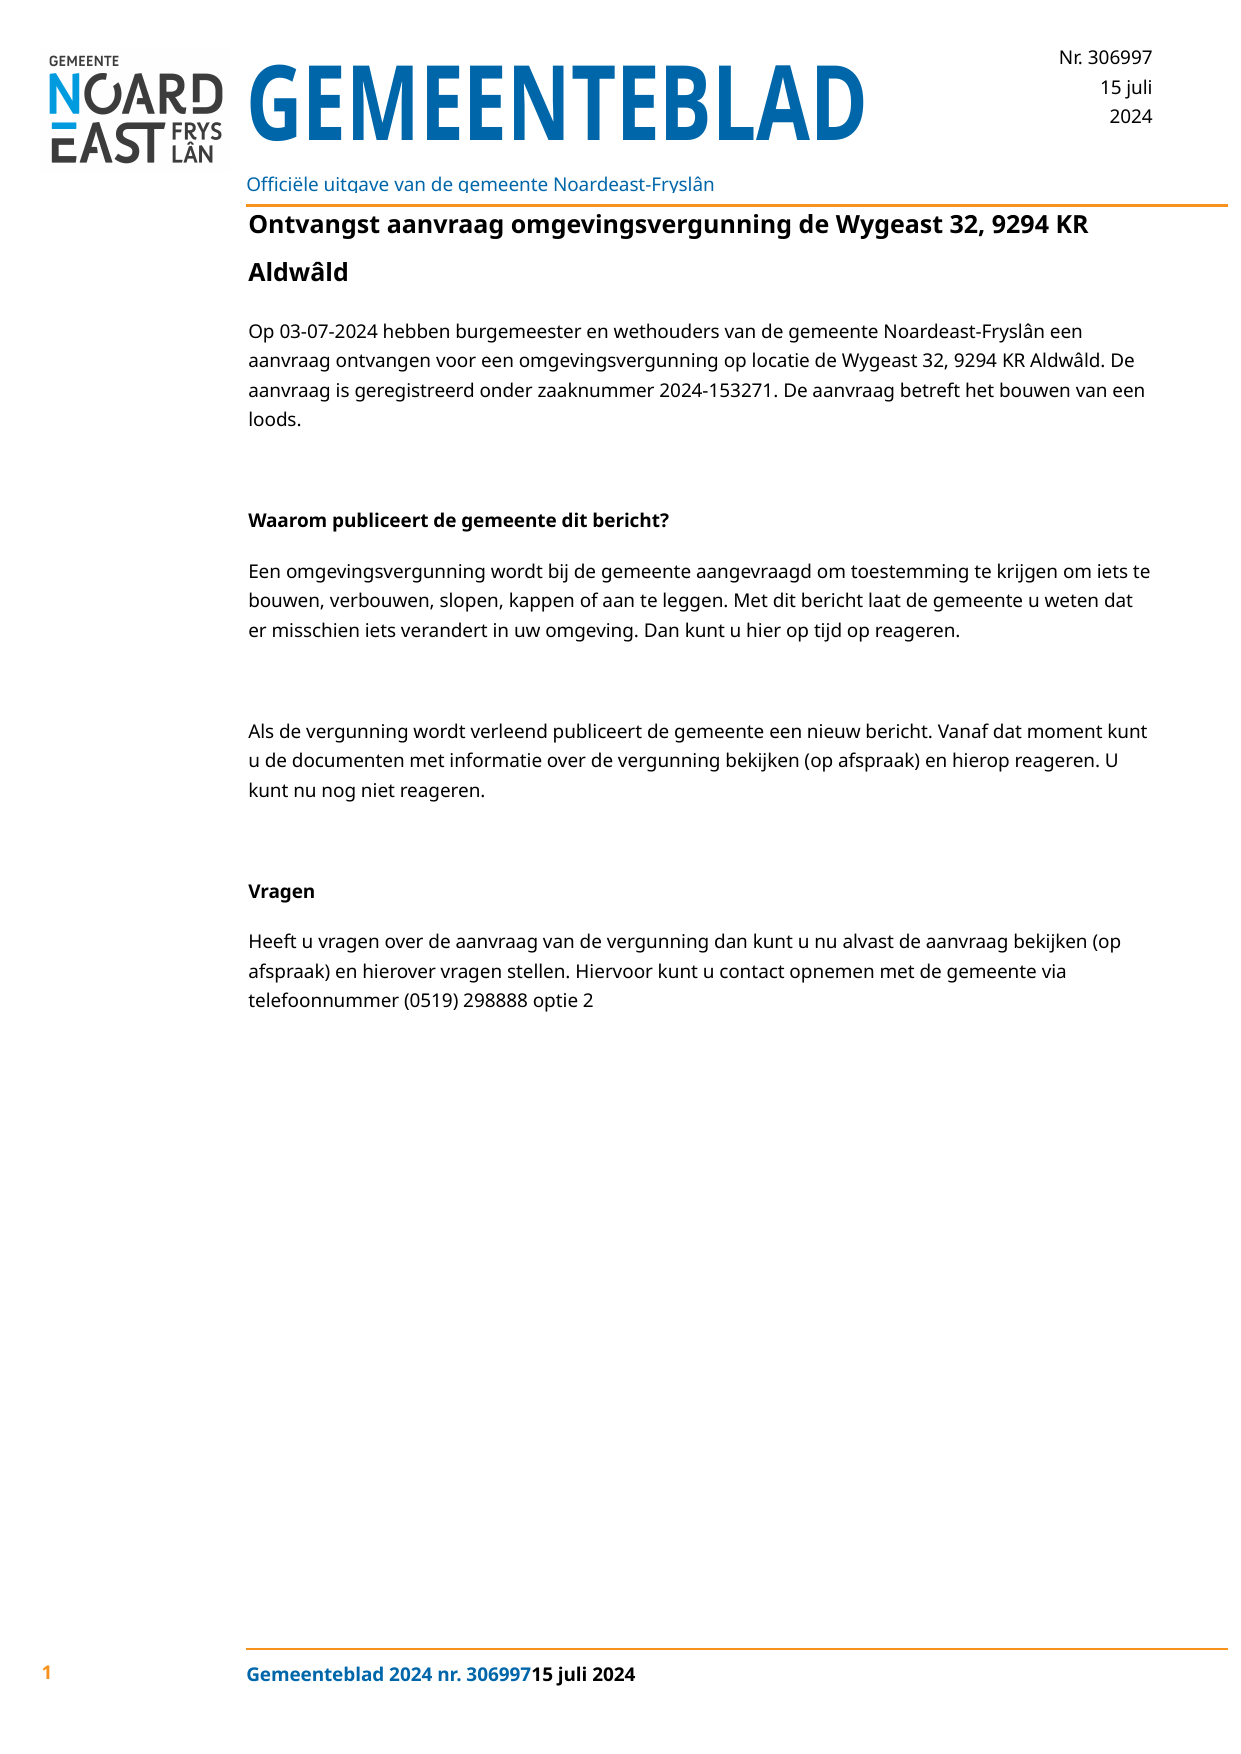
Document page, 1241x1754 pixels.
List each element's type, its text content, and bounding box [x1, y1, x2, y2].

text Ontvangst aanvraag omgevingsvergunning de Wygeast 32, 9294 KR Aldwâld [248, 207, 1152, 288]
text Op 03-07-2024 hebben burgemeester en wethouders van de gemeente Noardeast-Fryslân een aanvraag ontvangen voor een omgevingsvergunning op locatie de Wygeast 32, 9294 KR Aldwâld. De aanvraag is geregistreerd onder zaaknummer 2024-153271. De aanvraag betreft het bouwen van een loods. [248, 318, 1152, 432]
picture [41, 47, 231, 172]
text Als de vergunning wordt verleend publiceert de gemeente een nieuw bericht. Vanaf dat moment kunt u de documenten met informatie over de vergunning bekijken (op afspraak) en hierop reageren. U kunt nu nog niet reageren. [248, 718, 1152, 803]
text Heeft u vragen over de aanvraag van de vergunning dan kunt u nu alvast de aanvraag bekijken (op afspraak) en hierover vragen stellen. Hiervoor kunt u contact opnemen met de gemeente via telefoonnummer (0519) 298888 optie 2 [248, 928, 1152, 1013]
text Vragen [248, 878, 1152, 904]
text Waarom publiceert de gemeente dit bericht? [248, 507, 1152, 533]
text Een omgevingsvergunning wordt bij de gemeente aangevraagd om toestemming te krijgen om iets te bouwen, verbouwen, slopen, kappen of aan te leggen. Met dit bericht laat de gemeente u weten dat er misschien iets verandert in uw omgeving. Dan kunt u hier op tijd op reageren. [248, 558, 1152, 643]
